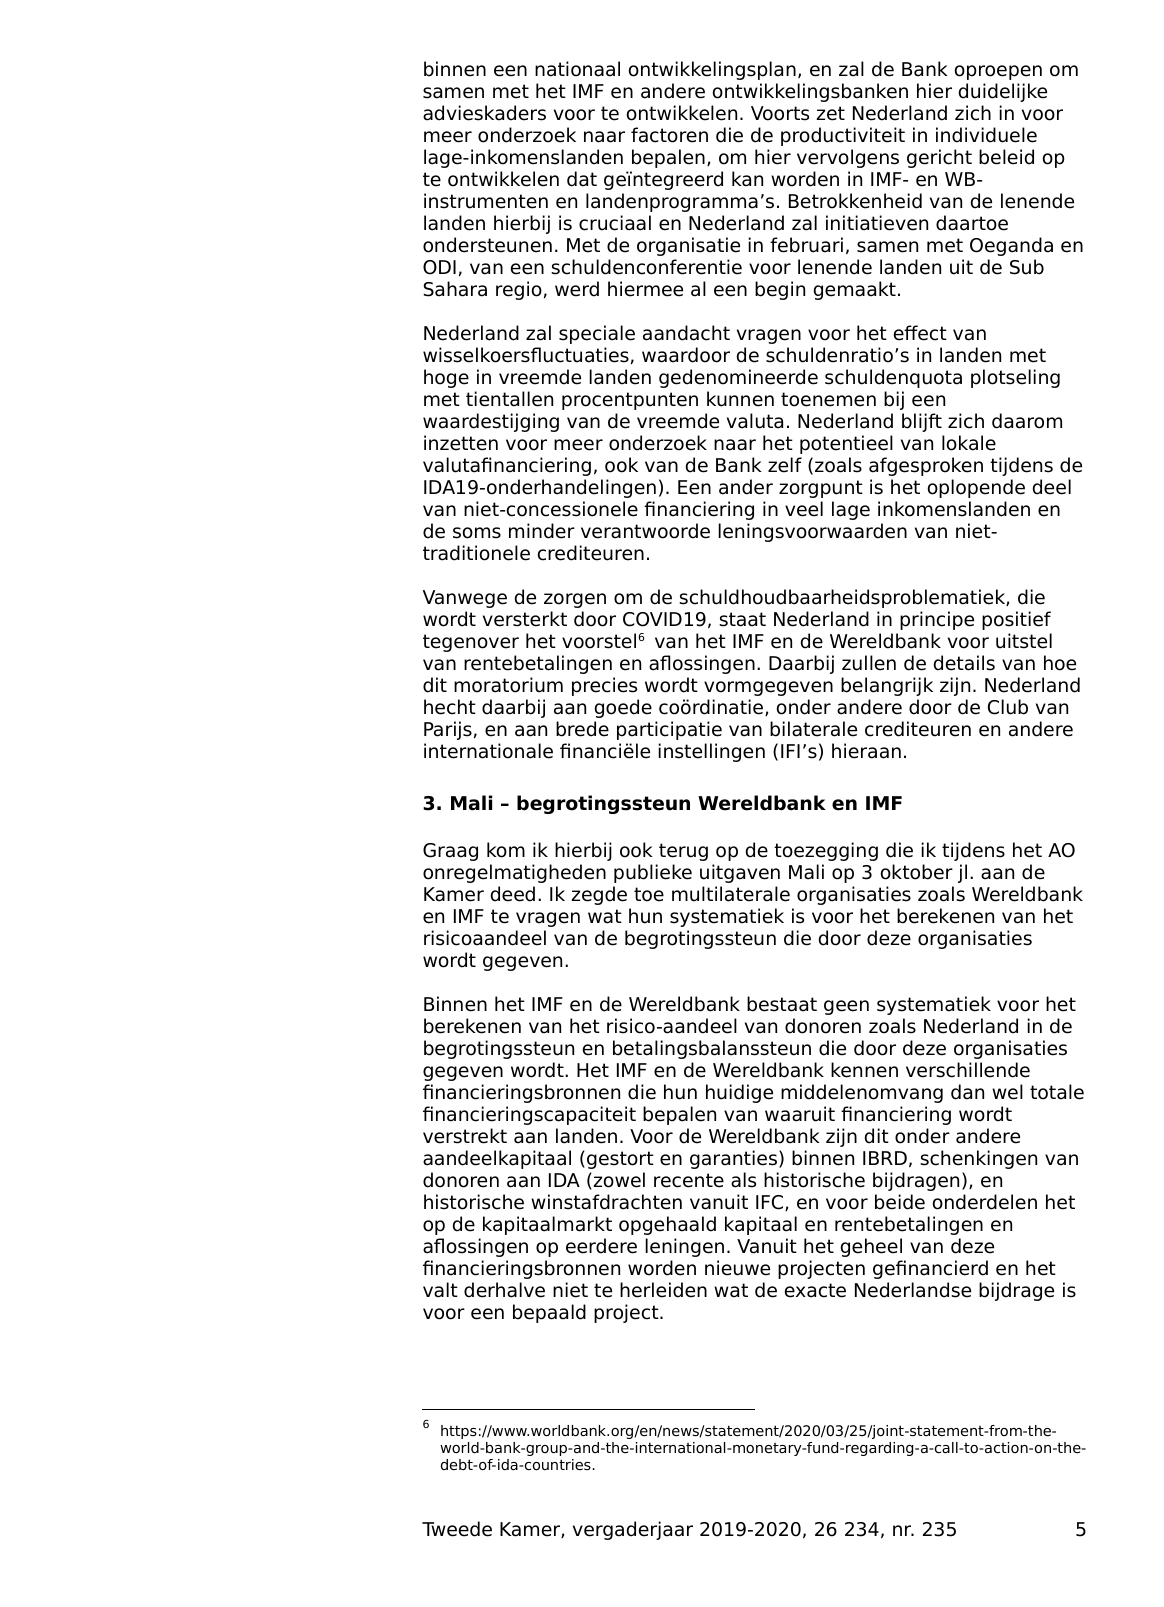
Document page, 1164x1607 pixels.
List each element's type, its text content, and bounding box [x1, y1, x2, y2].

text Vanwege de zorgen om de schuldhoudbaarheidsproblematiek, die wordt versterkt door COVID19, staat Nederland in principe positief tegenover het voorstel van het IMF en de Wereldbank voor uitstel van rentebetalingen en aflossingen. Daarbij zullen de details van hoe dit moratorium precies wordt vormgegeven belangrijk zijn. Nederland hecht daarbij aan goede coördinatie, onder andere door de Club van Parijs, en aan brede participatie van bilaterale crediteuren en andere internationale financiële instellingen (IFI’s) hieraan. [422, 587, 1087, 763]
subtitle 3. Mali – begrotingssteun Wereldbank en IMF [422, 793, 1087, 815]
text binnen een nationaal ontwikkelingsplan, en zal de Bank oproepen om samen met het IMF en andere ontwikkelingsbanken hier duidelijke advieskaders voor te ontwikkelen. Voorts zet Nederland zich in voor meer onderzoek naar factoren die de productiviteit in individuele lage-inkomenslanden bepalen, om hier vervolgens gericht beleid op te ontwikkelen dat geïntegreerd kan worden in IMF- en WB-instrumenten en landenprogramma’s. Betrokkenheid van de lenende landen hierbij is cruciaal en Nederland zal initiatieven daartoe ondersteunen. Met de organisatie in februari, samen met Oeganda en ODI, van een schuldenconferentie voor lenende landen uit de Sub Sahara regio, werd hiermee al een begin gemaakt. [422, 59, 1087, 301]
text https://www.worldbank.org/en/news/statement/2020/03/25/joint-statement-from-the-world-bank-group-and-the-international-monetary-fund-regarding-a-call-to-action-on-the-debt-of-ida-countries. [422, 1418, 1087, 1474]
text Nederland zal speciale aandacht vragen voor het effect van wisselkoersfluctuaties, waardoor de schuldenratio’s in landen met hoge in vreemde landen gedenomineerde schuldenquota plotseling met tientallen procentpunten kunnen toenemen bij een waardestijging van de vreemde valuta. Nederland blijft zich daarom inzetten voor meer onderzoek naar het potentieel van lokale valutafinanciering, ook van de Bank zelf (zoals afgesproken tijdens de IDA19-onderhandelingen). Een ander zorgpunt is het oplopende deel van niet-concessionele financiering in veel lage inkomenslanden en de soms minder verantwoorde leningsvoorwaarden van niet-traditionele crediteuren. [422, 323, 1087, 565]
text Graag kom ik hierbij ook terug op de toezegging die ik tijdens het AO onregelmatigheden publieke uitgaven Mali op 3 oktober jl. aan de Kamer deed. Ik zegde toe multilaterale organisaties zoals Wereldbank en IMF te vragen wat hun systematiek is voor het berekenen van het risicoaandeel van de begrotingssteun die door deze organisaties wordt gegeven. [422, 840, 1087, 972]
text Binnen het IMF en de Wereldbank bestaat geen systematiek voor het berekenen van het risico-aandeel van donoren zoals Nederland in de begrotingssteun en betalingsbalanssteun die door deze organisaties gegeven wordt. Het IMF en de Wereldbank kennen verschillende financieringsbronnen die hun huidige middelenomvang dan wel totale financieringscapaciteit bepalen van waaruit financiering wordt verstrekt aan landen. Voor de Wereldbank zijn dit onder andere aandeelkapitaal (gestort en garanties) binnen IBRD, schenkingen van donoren aan IDA (zowel recente als historische bijdragen), en historische winstafdrachten vanuit IFC, en voor beide onderdelen het op de kapitaalmarkt opgehaald kapitaal en rentebetalingen en aflossingen op eerdere leningen. Vanuit het geheel van deze financieringsbronnen worden nieuwe projecten gefinancierd en het valt derhalve niet te herleiden wat de exacte Nederlandse bijdrage is voor een bepaald project. [422, 994, 1087, 1323]
